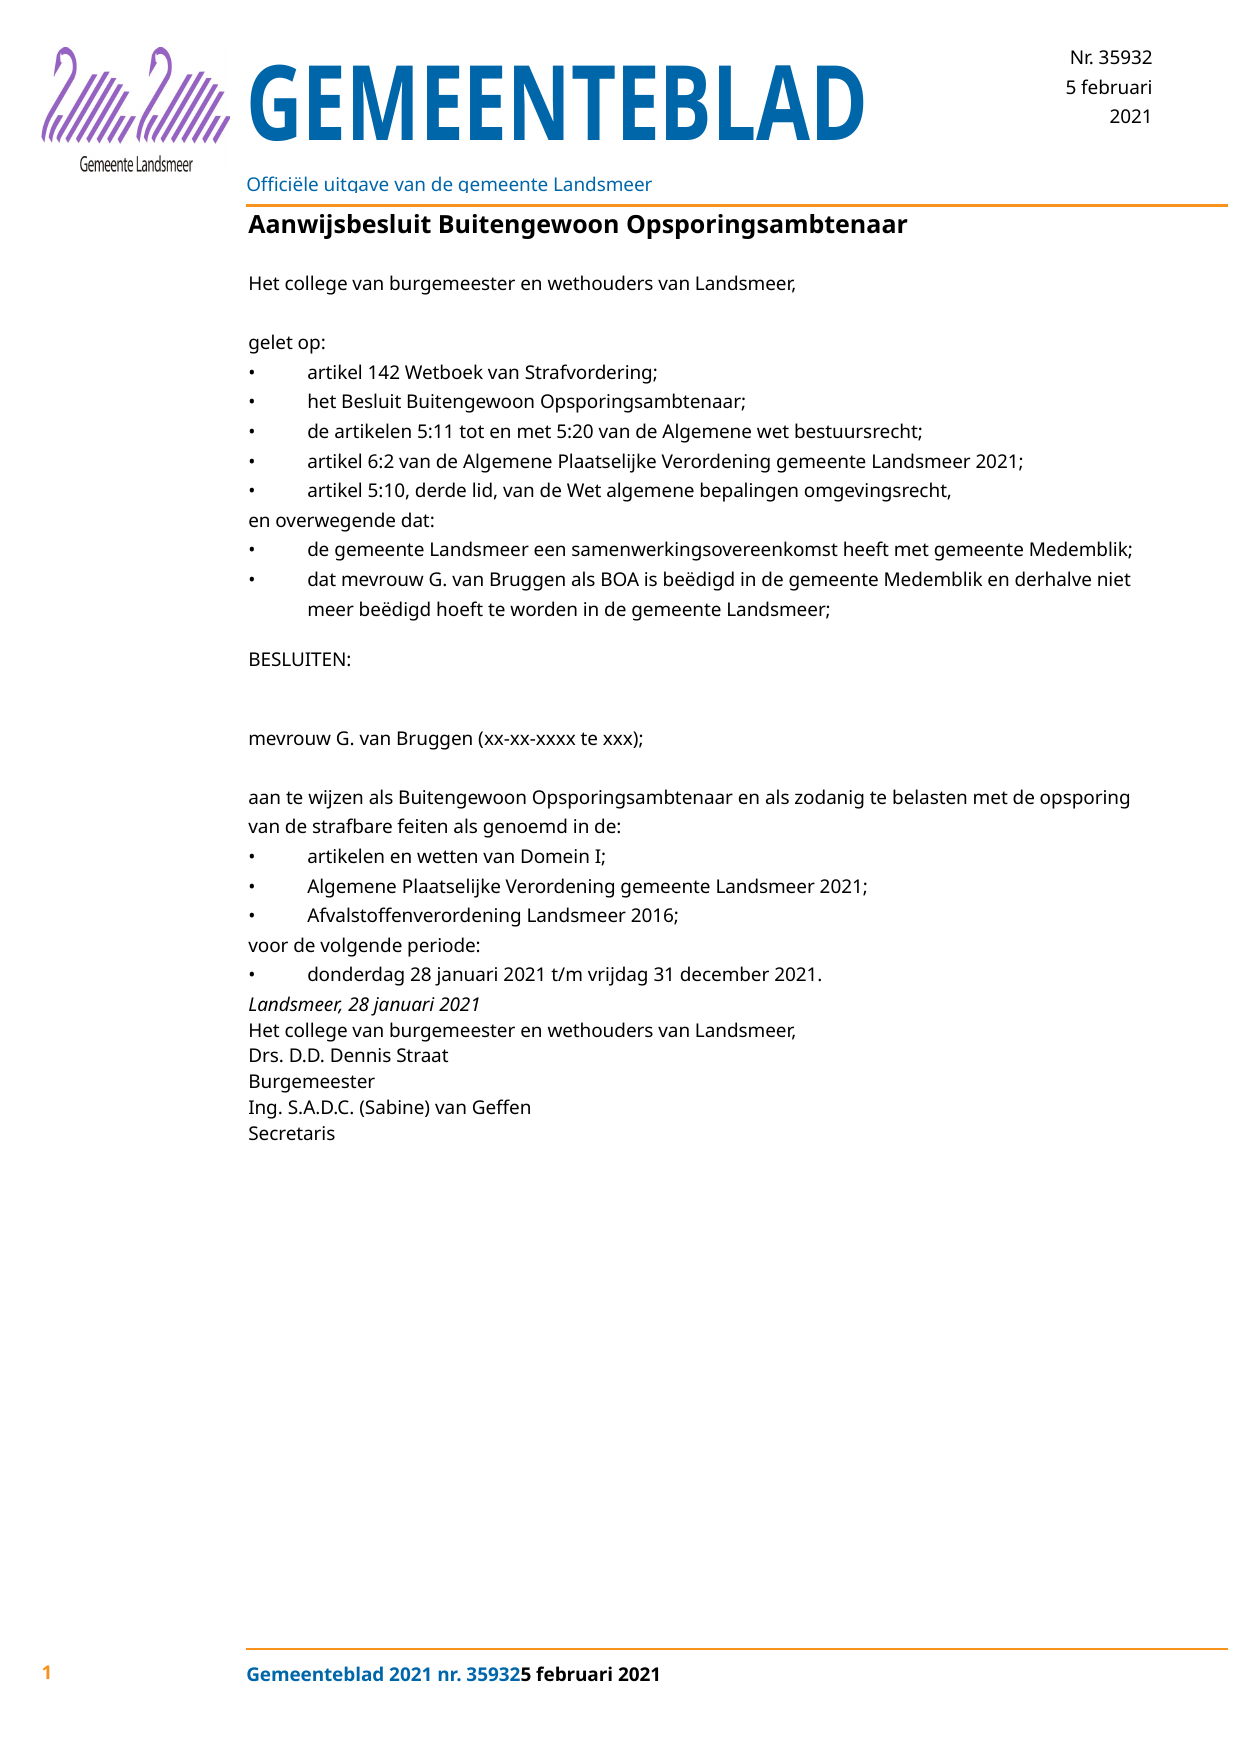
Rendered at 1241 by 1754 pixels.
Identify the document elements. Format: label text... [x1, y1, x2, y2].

text Landsmeer, 28 januari 2021 [248, 991, 1152, 1017]
list artikel 142 Wetboek van Strafvordering; [248, 359, 1152, 385]
text mevrouw G. van Bruggen (xx-xx-xxxx te xxx); [248, 725, 1152, 751]
text Aanwijsbesluit Buitengewoon Opsporingsambtenaar [248, 207, 1152, 241]
text Het college van burgemeester en wethouders van Landsmeer, [248, 1017, 1152, 1043]
list Afvalstoffenverordening Landsmeer 2016; [248, 902, 1152, 928]
list het Besluit Buitengewoon Opsporingsambtenaar; [248, 389, 1152, 414]
text Burgemeester [248, 1068, 1152, 1094]
list dat mevrouw G. van Bruggen als BOA is beëdigd in de gemeente Medemblik en derhalve niet meer beëdigd hoeft te worden in de gemeente Landsmeer; [248, 566, 1152, 621]
list de gemeente Landsmeer een samenwerkingsovereenkomst heeft met gemeente Medemblik; [248, 537, 1152, 562]
list artikel 5:10, derde lid, van de Wet algemene bepalingen omgevingsrecht, [248, 477, 1152, 503]
text Het college van burgemeester en wethouders van Landsmeer, [248, 270, 1152, 296]
list de artikelen 5:11 tot en met 5:20 van de Algemene wet bestuursrecht; [248, 418, 1152, 444]
text gelet op: [248, 329, 1152, 355]
text Secretaris [248, 1120, 1152, 1146]
text Ing. S.A.D.C. (Sabine) van Geffen [248, 1094, 1152, 1120]
list artikelen en wetten van Domein I; [248, 843, 1152, 869]
text aan te wijzen als Buitengewoon Opsporingsambtenaar en als zodanig te belasten met de opsporing van de strafbare feiten als genoemd in de: [248, 784, 1152, 839]
list donderdag 28 januari 2021 t/m vrijdag 31 december 2021. [248, 962, 1152, 987]
list Algemene Plaatselijke Verordening gemeente Landsmeer 2021; [248, 873, 1152, 898]
picture [41, 47, 231, 172]
text BESLUITEN: [248, 646, 1152, 672]
list artikel 6:2 van de Algemene Plaatselijke Verordening gemeente Landsmeer 2021; [248, 448, 1152, 473]
text Drs. D.D. Dennis Straat [248, 1043, 1152, 1068]
text voor de volgende periode: [248, 932, 1152, 958]
text en overwegende dat: [248, 507, 1152, 533]
